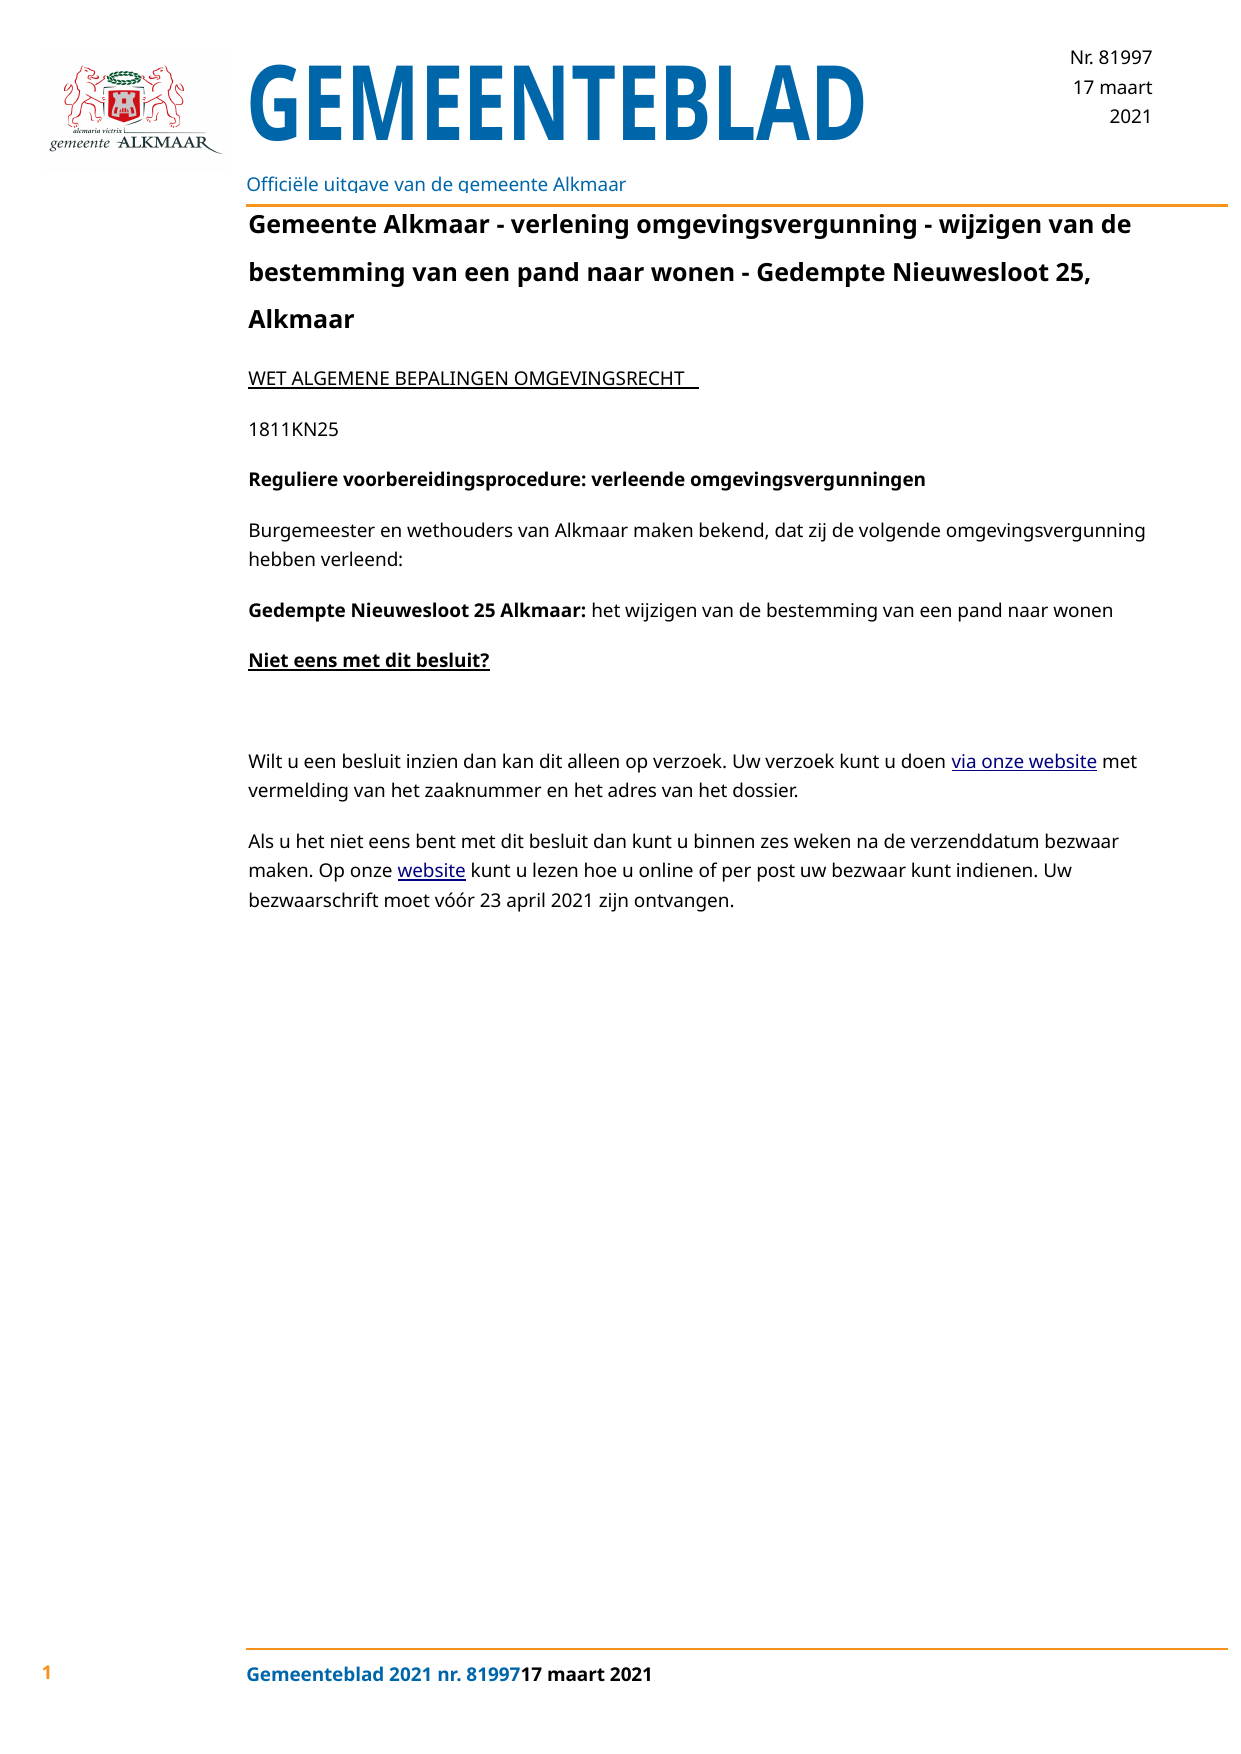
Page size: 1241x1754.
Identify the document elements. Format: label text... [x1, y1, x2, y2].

text Niet eens met dit besluit? [248, 647, 1152, 673]
text Burgemeester en wethouders van Alkmaar maken bekend, dat zij de volgende omgevingsvergunning hebben verleend: [248, 517, 1152, 572]
text Reguliere voorbereidingsprocedure: verleende omgevingsvergunningen [248, 466, 1152, 492]
text 1811KN25 [248, 416, 1152, 442]
text WET ALGEMENE BEPALINGEN OMGEVINGSRECHT [248, 366, 1152, 391]
text Gemeente Alkmaar - verlening omgevingsvergunning - wijzigen van de bestemming van een pand naar wonen - Gedempte Nieuwesloot 25, Alkmaar [248, 207, 1152, 336]
text Wilt u een besluit inzien dan kan dit alleen op verzoek. Uw verzoek kunt u doen via onze website met vermelding van het zaaknummer en het adres van het dossier. [248, 748, 1152, 803]
picture [41, 47, 231, 172]
text Gedempte Nieuwesloot 25 Alkmaar: het wijzigen van de bestemming van een pand naar wonen [248, 597, 1152, 622]
text Als u het niet eens bent met dit besluit dan kunt u binnen zes weken na de verzenddatum bezwaar maken. Op onze website kunt u lezen hoe u online of per post uw bezwaar kunt indienen. Uw bezwaarschrift moet vóór 23 april 2021 zijn ontvangen. [248, 828, 1152, 913]
